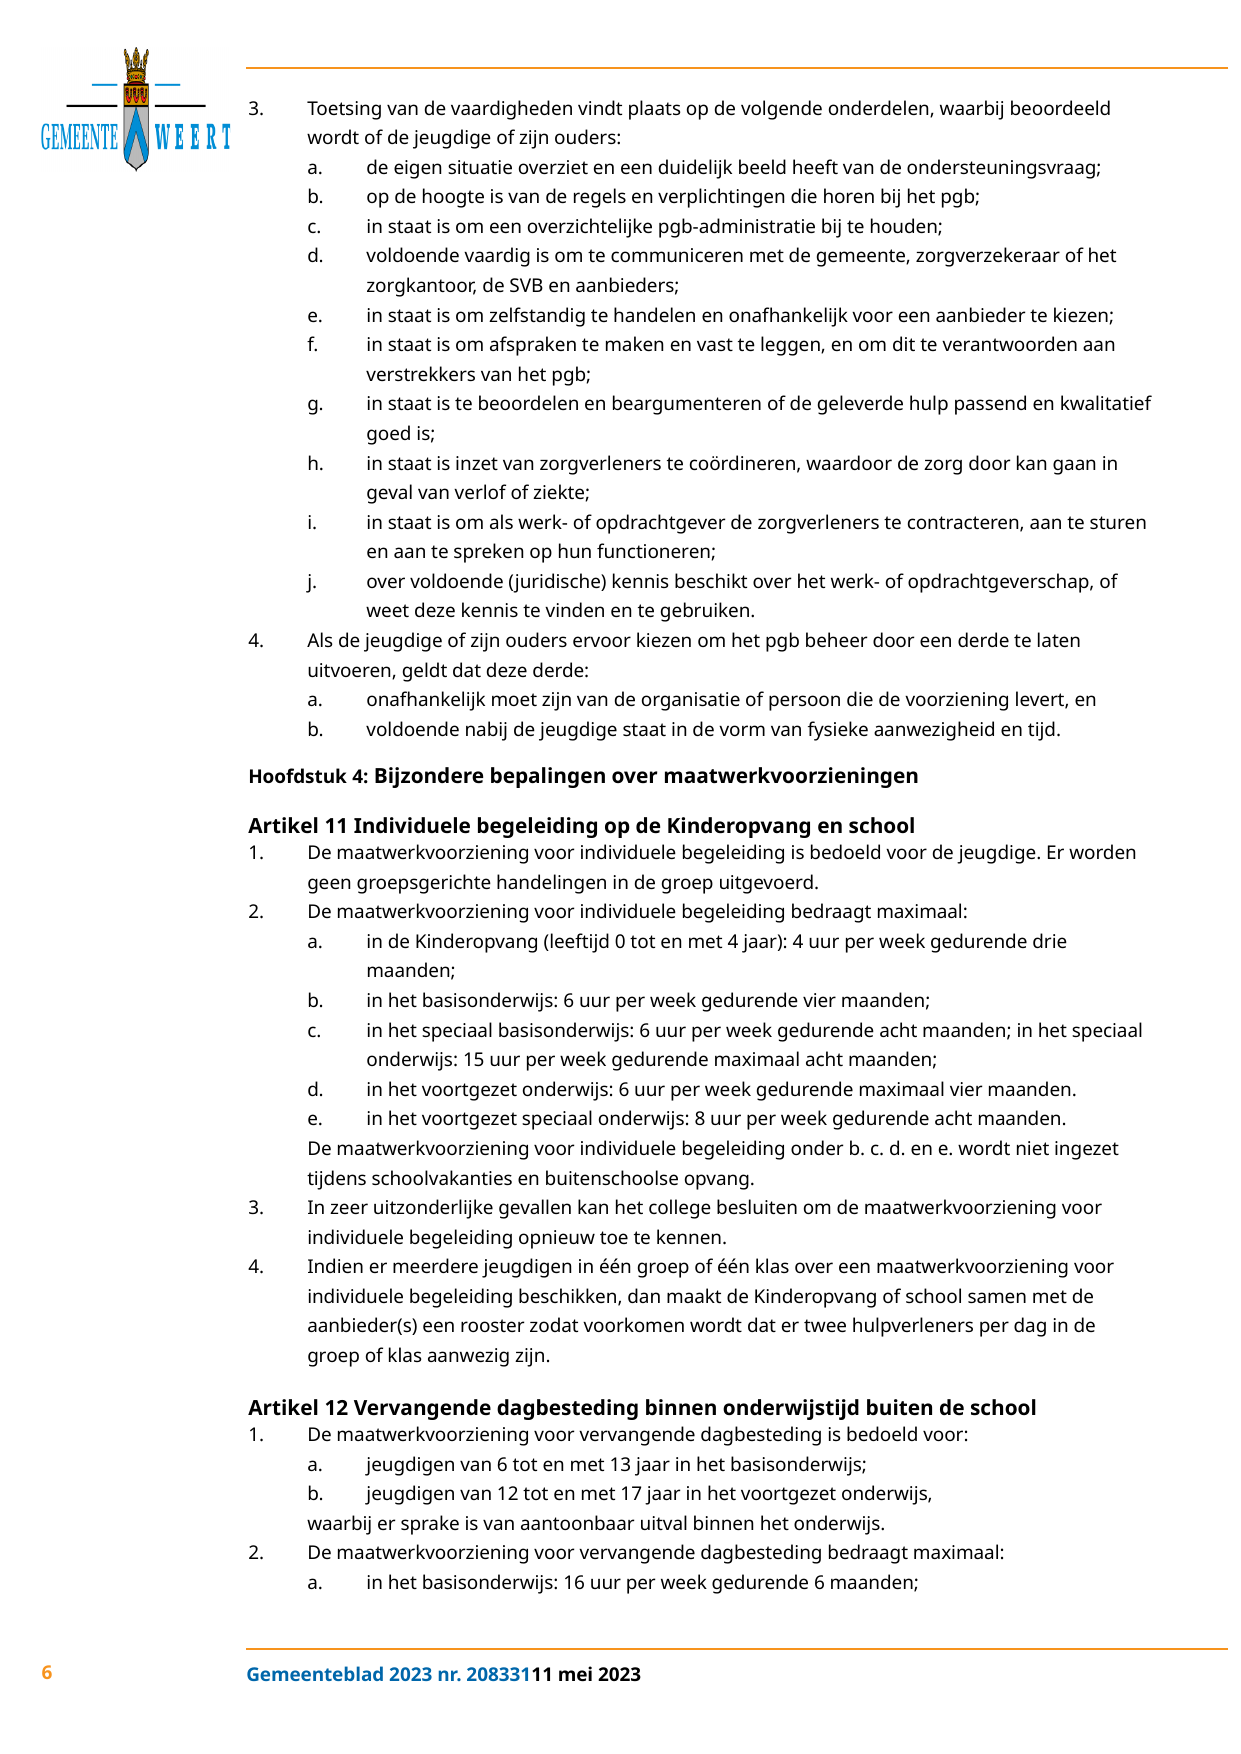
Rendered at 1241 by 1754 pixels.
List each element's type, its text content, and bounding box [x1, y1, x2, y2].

list voldoende nabij de jeugdige staat in de vorm van fysieke aanwezigheid en tijd. [307, 716, 1152, 742]
list waarbij er sprake is van aantoonbaar uitval binnen het onderwijs. [248, 1510, 1152, 1536]
list De maatwerkvoorziening voor vervangende dagbesteding is bedoeld voor: [248, 1421, 1152, 1447]
list jeugdigen van 6 tot en met 13 jaar in het basisonderwijs; [307, 1451, 1152, 1476]
list op de hoogte is van de regels en verplichtingen die horen bij het pgb; [307, 183, 1152, 209]
list in het voortgezet onderwijs: 6 uur per week gedurende maximaal vier maanden. [307, 1076, 1152, 1102]
list de eigen situatie overziet en een duidelijk beeld heeft van de ondersteuningsvraag; [307, 154, 1152, 180]
text Hoofdstuk 4: Bijzondere bepalingen over maatwerkvoorzieningen [248, 762, 1152, 790]
picture [41, 47, 231, 172]
list in het basisonderwijs: 6 uur per week gedurende vier maanden; [307, 987, 1152, 1013]
list over voldoende (juridische) kennis beschikt over het werk- of opdrachtgeverschap, of weet deze kennis te vinden en te gebruiken. [307, 568, 1152, 623]
list in staat is inzet van zorgverleners te coördineren, waardoor de zorg door kan gaan in geval van verlof of ziekte; [307, 450, 1152, 505]
list in staat is om als werk- of opdrachtgever de zorgverleners te contracteren, aan te sturen en aan te spreken op hun functioneren; [307, 509, 1152, 564]
list De maatwerkvoorziening voor individuele begeleiding is bedoeld voor de jeugdige. Er worden geen groepsgerichte handelingen in de groep uitgevoerd. [248, 839, 1152, 895]
list Toetsing van de vaardigheden vindt plaats op de volgende onderdelen, waarbij beoordeeld wordt of de jeugdige of zijn ouders: [248, 95, 1152, 150]
list in de Kinderopvang (leeftijd 0 tot en met 4 jaar): 4 uur per week gedurende drie maanden; [307, 928, 1152, 983]
list jeugdigen van 12 tot en met 17 jaar in het voortgezet onderwijs, [307, 1480, 1152, 1506]
list in staat is om zelfstandig te handelen en onafhankelijk voor een aanbieder te kiezen; [307, 302, 1152, 328]
text Artikel 12 Vervangende dagbesteding binnen onderwijstijd buiten de school [248, 1393, 1152, 1421]
list onafhankelijk moet zijn van de organisatie of persoon die de voorziening levert, en [307, 686, 1152, 712]
list in staat is om een overzichtelijke pgb-administratie bij te houden; [307, 213, 1152, 239]
list in het basisonderwijs: 16 uur per week gedurende 6 maanden; [307, 1569, 1152, 1595]
list De maatwerkvoorziening voor individuele begeleiding bedraagt maximaal: [248, 898, 1152, 924]
list Als de jeugdige of zijn ouders ervoor kiezen om het pgb beheer door een derde te laten uitvoeren, geldt dat deze derde: [248, 627, 1152, 683]
list in het voortgezet speciaal onderwijs: 8 uur per week gedurende acht maanden. [307, 1106, 1152, 1131]
list In zeer uitzonderlijke gevallen kan het college besluiten om de maatwerkvoorziening voor individuele begeleiding opnieuw toe te kennen. [248, 1194, 1152, 1250]
text Artikel 11 Individuele begeleiding op de Kinderopvang en school [248, 811, 1152, 839]
list voldoende vaardig is om te communiceren met de gemeente, zorgverzekeraar of het zorgkantoor, de SVB en aanbieders; [307, 243, 1152, 298]
list De maatwerkvoorziening voor vervangende dagbesteding bedraagt maximaal: [248, 1539, 1152, 1565]
list in staat is te beoordelen en beargumenteren of de geleverde hulp passend en kwalitatief goed is; [307, 391, 1152, 446]
list Indien er meerdere jeugdigen in één groep of één klas over een maatwerkvoorziening voor individuele begeleiding beschikken, dan maakt de Kinderopvang of school samen met de aanbieder(s) een rooster zodat voorkomen wordt dat er twee hulpverleners per dag in de groep of klas aanwezig zijn. [248, 1253, 1152, 1368]
list in staat is om afspraken te maken en vast te leggen, en om dit te verantwoorden aan verstrekkers van het pgb; [307, 331, 1152, 387]
list De maatwerkvoorziening voor individuele begeleiding onder b. c. d. en e. wordt niet ingezet tijdens schoolvakanties en buitenschoolse opvang. [248, 1135, 1152, 1191]
list in het speciaal basisonderwijs: 6 uur per week gedurende acht maanden; in het speciaal onderwijs: 15 uur per week gedurende maximaal acht maanden; [307, 1017, 1152, 1072]
